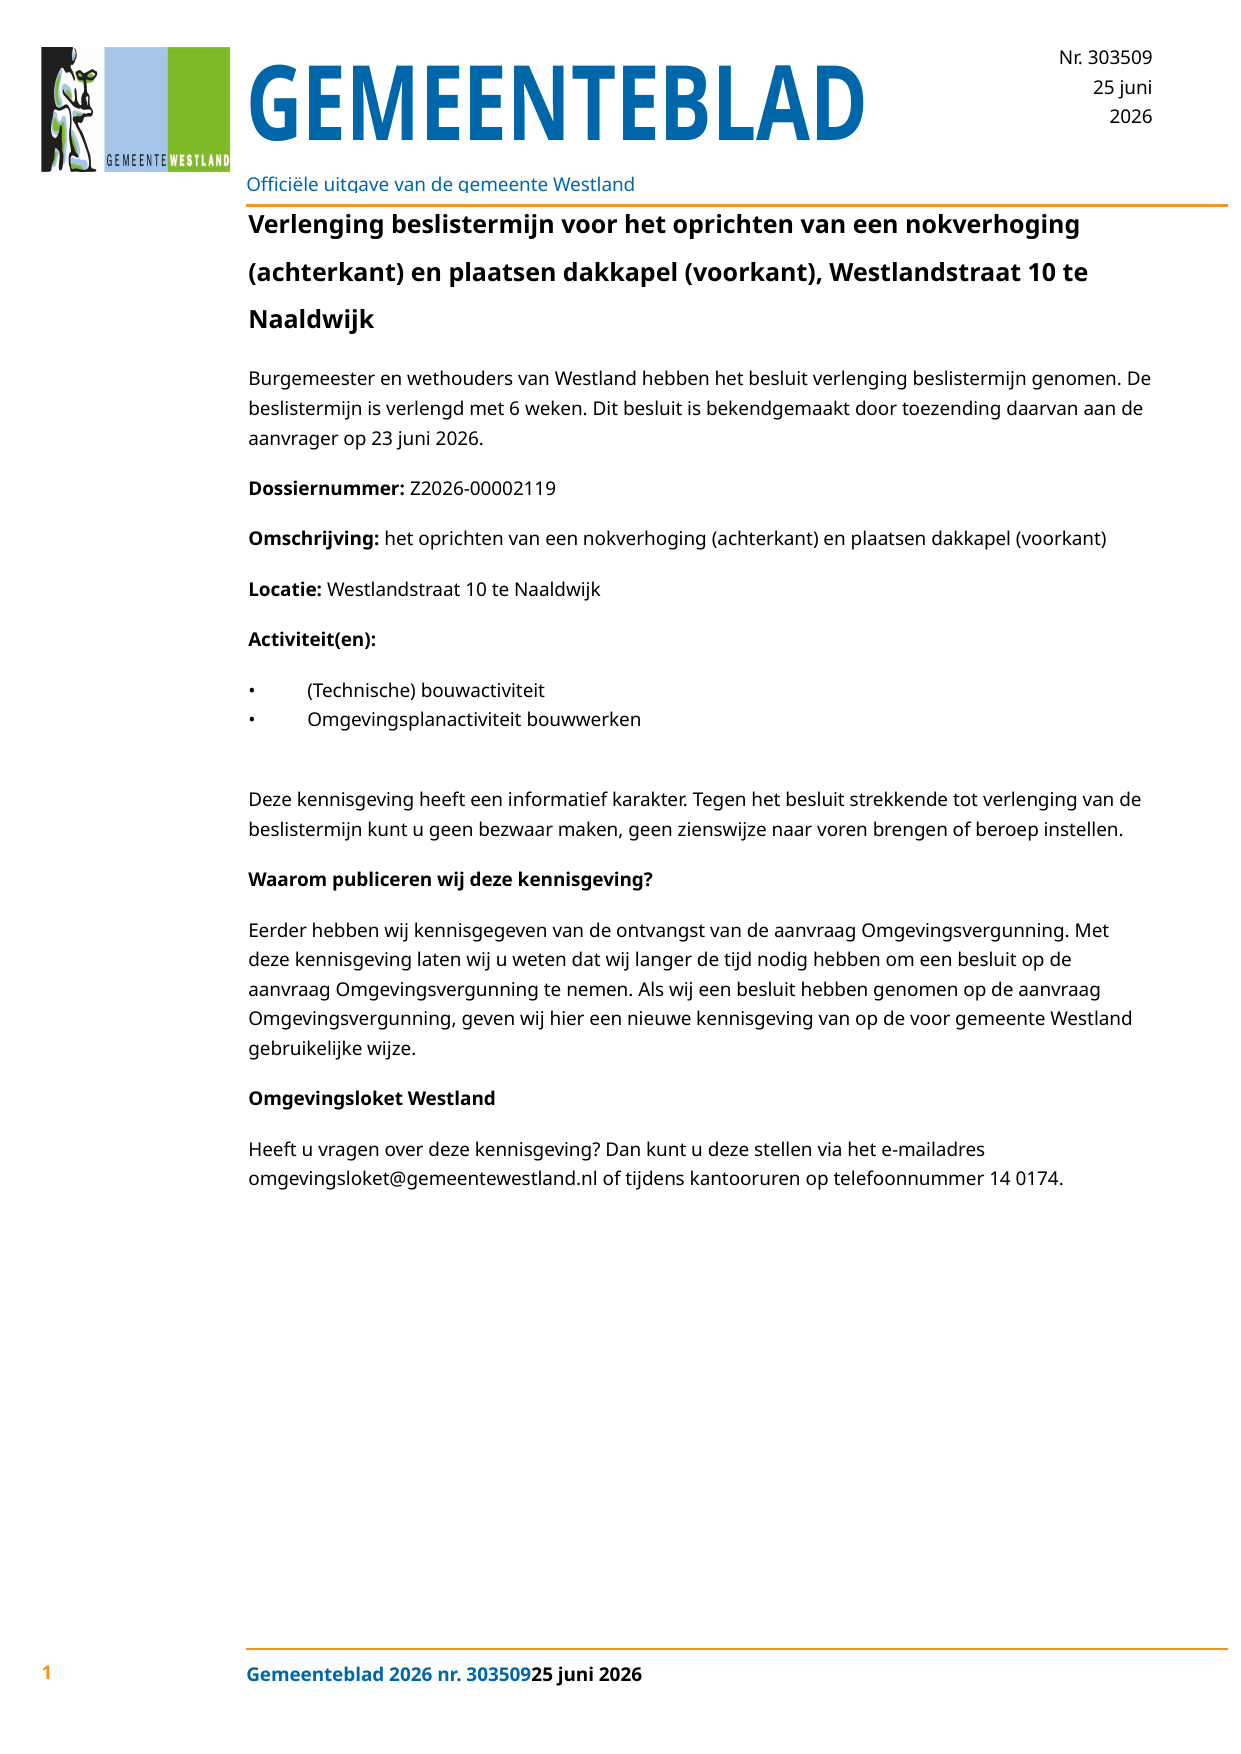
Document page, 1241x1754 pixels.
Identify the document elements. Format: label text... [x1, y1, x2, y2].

text Locatie: Westlandstraat 10 te Naaldwijk [248, 576, 1152, 602]
text Burgemeester en wethouders van Westland hebben het besluit verlenging beslistermijn genomen. De beslistermijn is verlengd met 6 weken. Dit besluit is bekendgemaakt door toezending daarvan aan de aanvrager op 23 juni 2026. [248, 366, 1152, 450]
text Omschrijving: het oprichten van een nokverhoging (achterkant) en plaatsen dakkapel (voorkant) [248, 526, 1152, 551]
text Heeft u vragen over deze kennisgeving? Dan kunt u deze stellen via het e-mailadres omgevingsloket@gemeentewestland.nl of tijdens kantooruren op telefoonnummer 14 0174. [248, 1136, 1152, 1191]
text Activiteit(en): [248, 626, 1152, 652]
text Waarom publiceren wij deze kennisgeving? [248, 866, 1152, 892]
text Omgevingsloket Westland [248, 1086, 1152, 1111]
text Dossiernummer: Z2026-00002119 [248, 475, 1152, 501]
list Omgevingsplanactiviteit bouwwerken [248, 706, 1152, 732]
list (Technische) bouwactiviteit [248, 677, 1152, 702]
picture [41, 47, 231, 172]
text Eerder hebben wij kennisgegeven van de ontvangst van de aanvraag Omgevingsvergunning. Met deze kennisgeving laten wij u weten dat wij langer de tijd nodig hebben om een besluit op de aanvraag Omgevingsvergunning te nemen. Als wij een besluit hebben genomen op de aanvraag Omgevingsvergunning, geven wij hier een nieuwe kennisgeving van op de voor gemeente Westland gebruikelijke wijze. [248, 917, 1152, 1061]
text Verlenging beslistermijn voor het oprichten van een nokverhoging (achterkant) en plaatsen dakkapel (voorkant), Westlandstraat 10 te Naaldwijk [248, 207, 1152, 336]
text Deze kennisgeving heeft een informatief karakter. Tegen het besluit strekkende tot verlenging van de beslistermijn kunt u geen bezwaar maken, geen zienswijze naar voren brengen of beroep instellen. [248, 786, 1152, 842]
